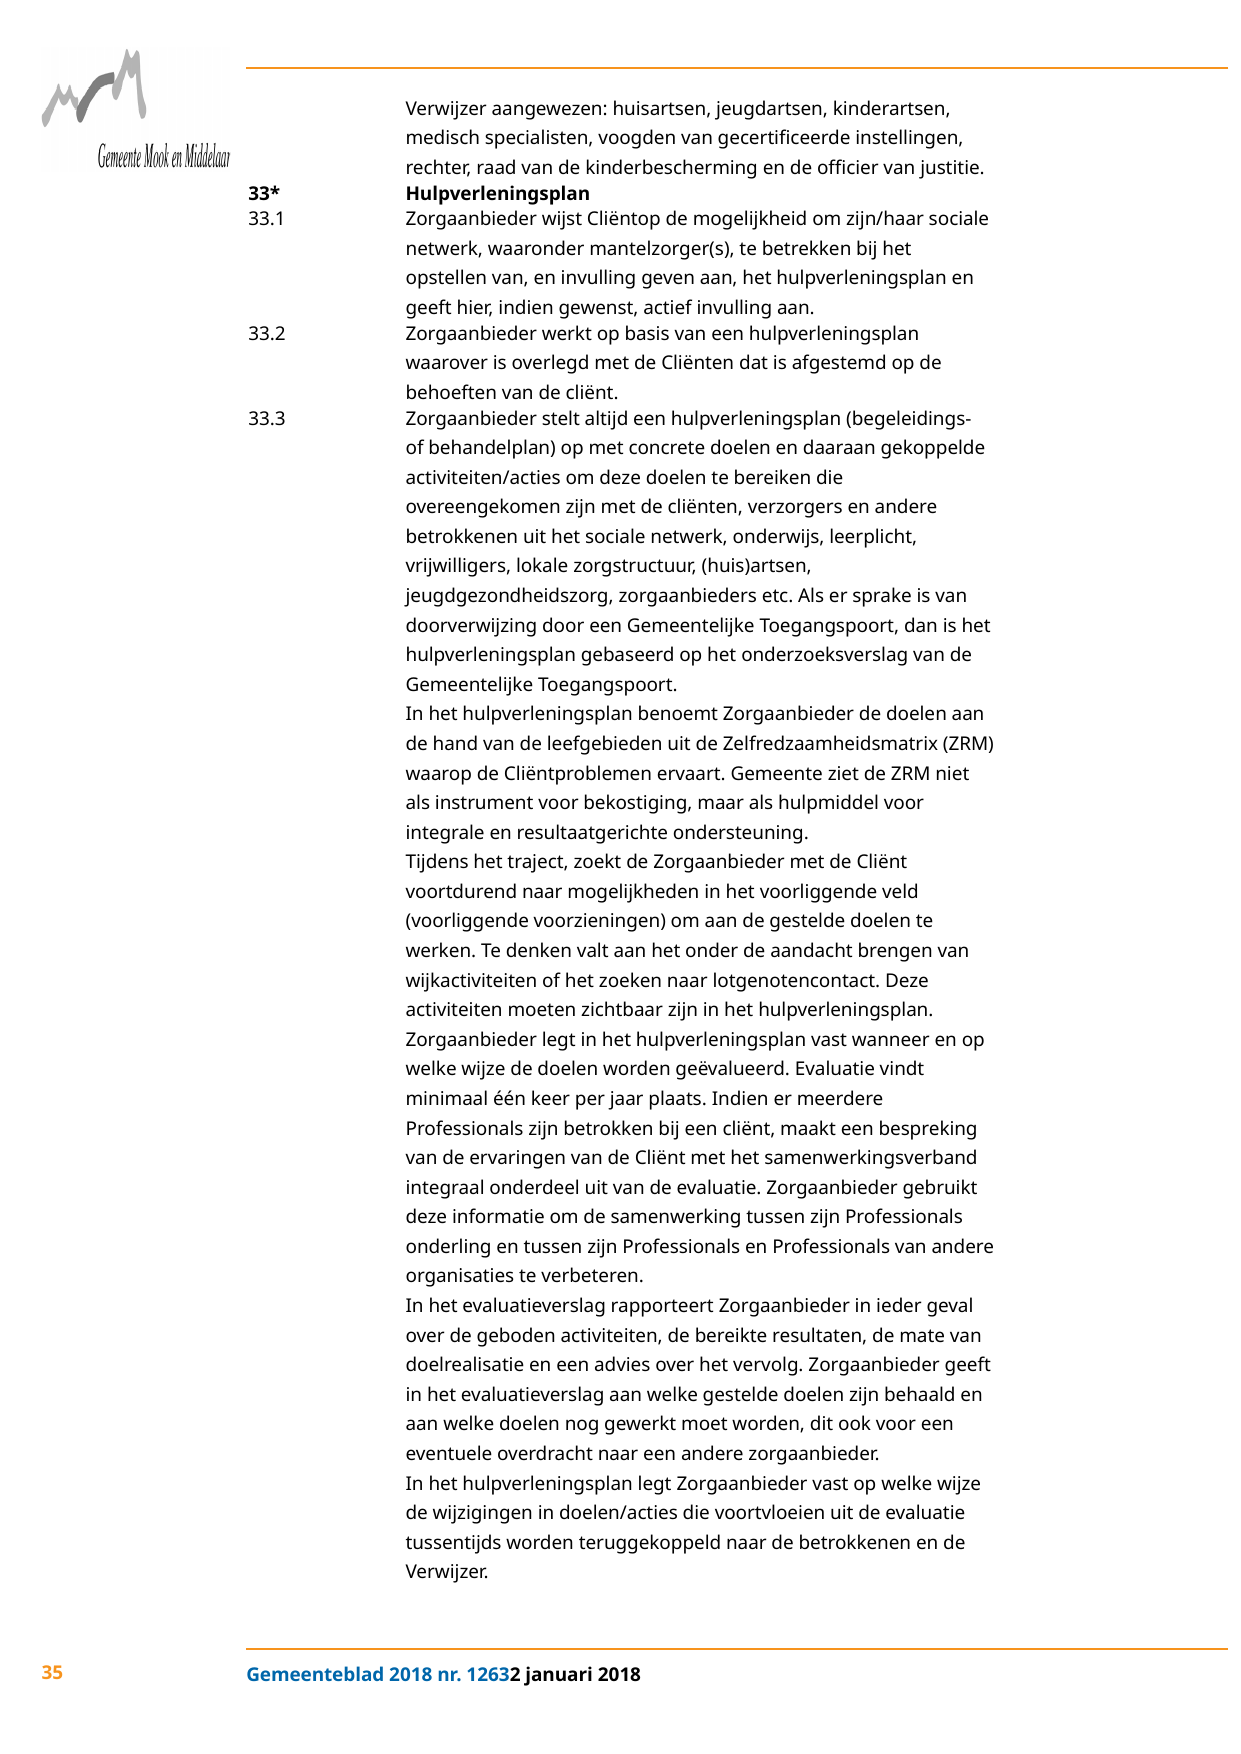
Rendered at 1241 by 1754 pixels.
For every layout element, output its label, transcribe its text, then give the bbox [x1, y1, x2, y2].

table_cell Zorgaanbieder wijst Cliëntop de mogelijkheid om zijn/haar sociale netwerk, waaronder mantelzorger(s), te betrekken bij het opstellen van, en invulling geven aan, het hulpverleningsplan en geeft hier, indien gewenst, actief invulling aan. [405, 205, 994, 320]
table_cell 33.2 [248, 320, 405, 405]
table_cell Zorgaanbieder werkt op basis van een hulpverleningsplan waarover is overlegd met de Cliënten dat is afgestemd op de behoeften van de cliënt. [405, 320, 994, 405]
table_cell 33.3 [248, 405, 405, 1584]
table_cell [248, 95, 405, 180]
picture [41, 47, 231, 172]
table_cell Verwijzer aangewezen: huisartsen, jeugdartsen, kinderartsen, medisch specialisten, voogden van gecertificeerde instellingen, rechter, raad van de kinderbescherming en de officier van justitie. [405, 95, 994, 180]
table_cell Zorgaanbieder stelt altijd een hulpverleningsplan (begeleidings- of behandelplan) op met concrete doelen en daaraan gekoppelde activiteiten/acties om deze doelen te bereiken die overeengekomen zijn met de cliënten, verzorgers en andere betrokkenen uit het sociale netwerk, onderwijs, leerplicht, vrijwilligers, lokale zorgstructuur, (huis)artsen, jeugdgezondheidszorg, zorgaanbieders etc. Als er sprake is van doorverwijzing door een Gemeentelijke Toegangspoort, dan is het hulpverleningsplan gebaseerd op het onderzoeksverslag van de Gemeentelijke Toegangspoort. In het hulpverleningsplan benoemt Zorgaanbieder de doelen aan de hand van de leefgebieden uit de Zelfredzaamheidsmatrix (ZRM) waarop de Cliëntproblemen ervaart. Gemeente ziet de ZRM niet als instrument voor bekostiging, maar als hulpmiddel voor integrale en resultaatgerichte ondersteuning. Tijdens het traject, zoekt de Zorgaanbieder met de Cliënt voortdurend naar mogelijkheden in het voorliggende veld (voorliggende voorzieningen) om aan de gestelde doelen te werken. Te denken valt aan het onder de aandacht brengen van wijkactiviteiten of het zoeken naar lotgenotencontact. Deze activiteiten moeten zichtbaar zijn in het hulpverleningsplan. Zorgaanbieder legt in het hulpverleningsplan vast wanneer en op welke wijze de doelen worden geëvalueerd. Evaluatie vindt minimaal één keer per jaar plaats. Indien er meerdere Professionals zijn betrokken bij een cliënt, maakt een bespreking van de ervaringen van de Cliënt met het samenwerkingsverband integraal onderdeel uit van de evaluatie. Zorgaanbieder gebruikt deze informatie om de samenwerking tussen zijn Professionals onderling en tussen zijn Professionals en Professionals van andere organisaties te verbeteren. In het evaluatieverslag rapporteert Zorgaanbieder in ieder geval over de geboden activiteiten, de bereikte resultaten, de mate van doelrealisatie en een advies over het vervolg. Zorgaanbieder geeft in het evaluatieverslag aan welke gestelde doelen zijn behaald en aan welke doelen nog gewerkt moet worden, dit ook voor een eventuele overdracht naar een andere zorgaanbieder. In het hulpverleningsplan legt Zorgaanbieder vast op welke wijze de wijzigingen in doelen/acties die voortvloeien uit de evaluatie tussentijds worden teruggekoppeld naar de betrokkenen en de Verwijzer. [405, 405, 994, 1584]
table_cell 33.1 [248, 205, 405, 320]
table_cell Hulpverleningsplan [405, 180, 994, 205]
table_cell 33* [248, 180, 405, 205]
